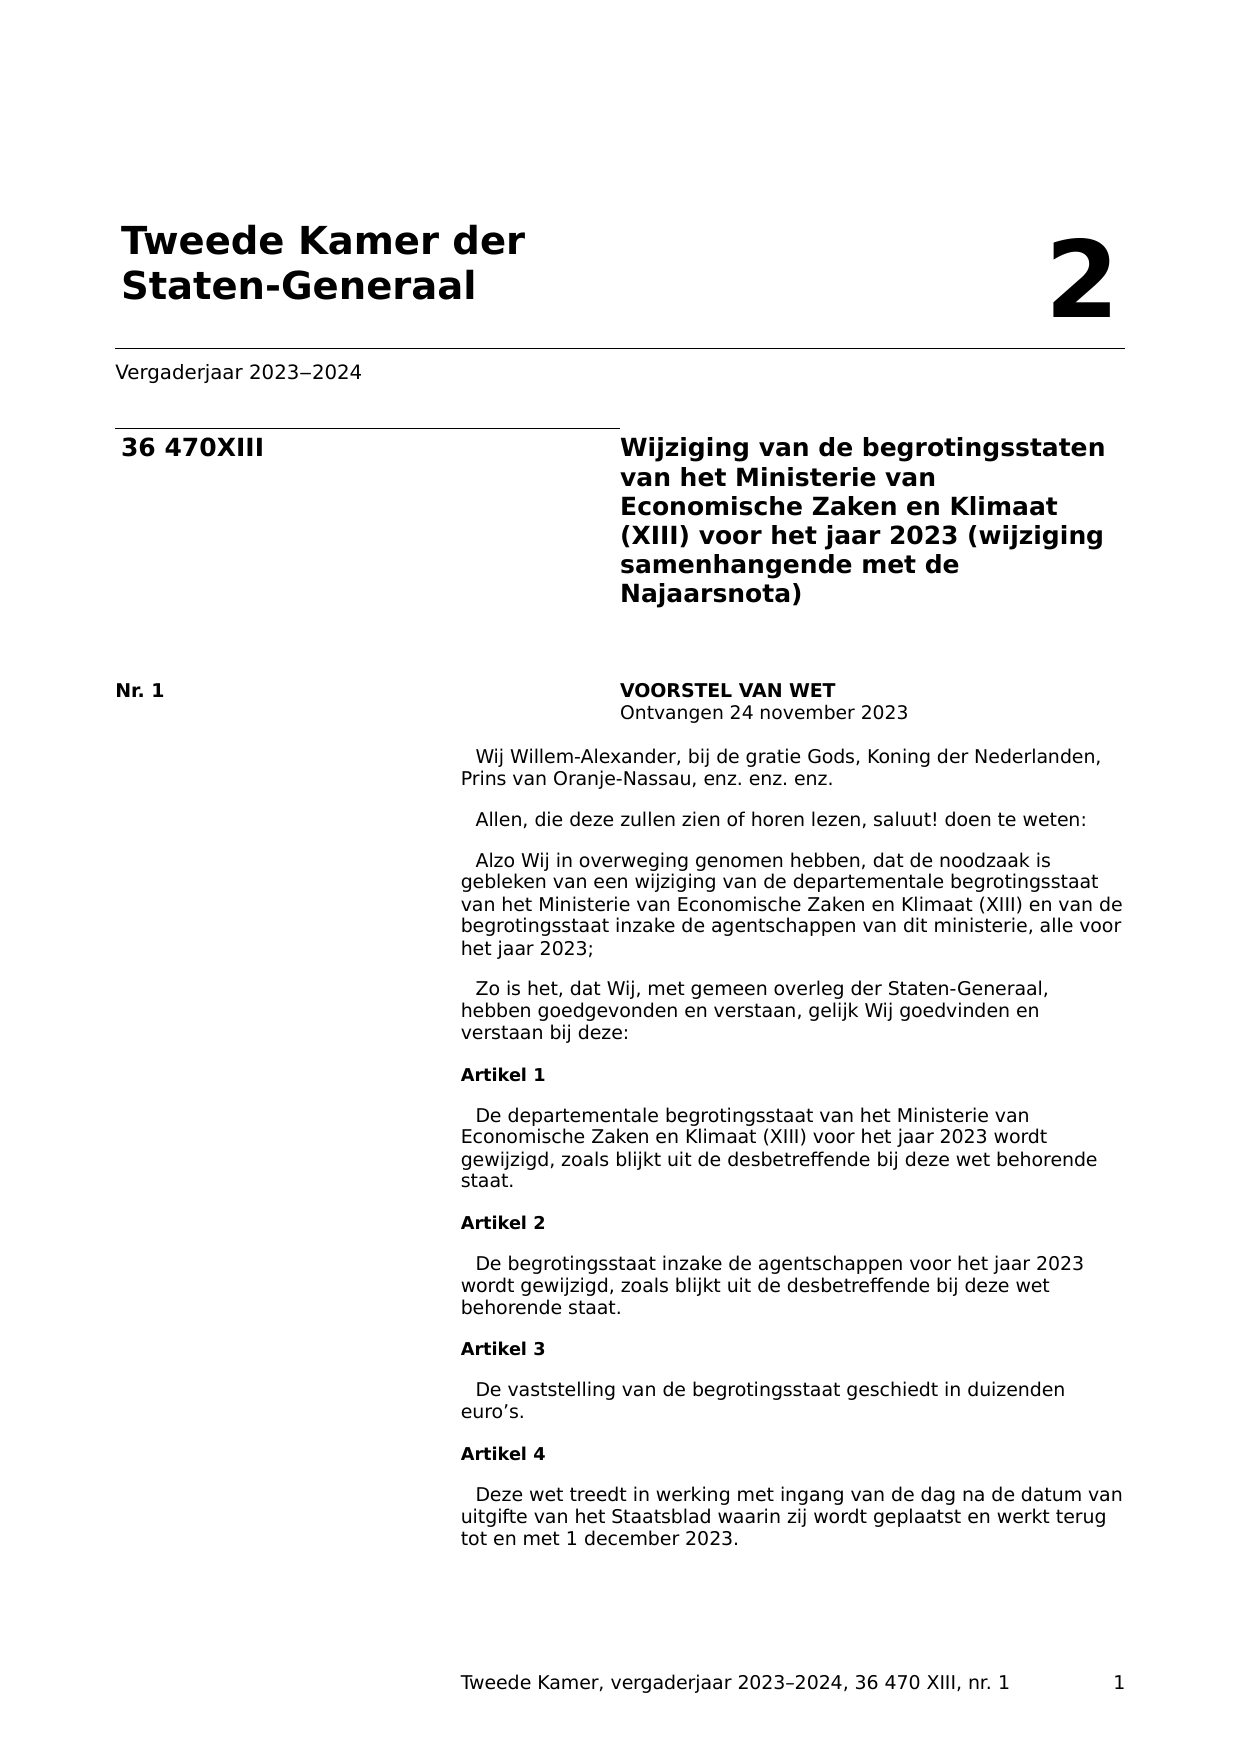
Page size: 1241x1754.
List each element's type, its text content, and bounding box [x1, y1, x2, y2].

table_header Wijziging van de begrotingsstaten van het Ministerie van Economische Zaken en Klimaat (XIII) voor het jaar 2023 (wijziging samenhangende met de Najaarsnota) [620, 428, 1125, 614]
table_header Nr. 1 [115, 680, 620, 746]
table_header Voorstel van Wet Ontvangen 24 november 2023 [620, 680, 1125, 746]
table_cell Vergaderjaar 2023‒2024 [115, 349, 1125, 384]
text De begrotingsstaat inzake de agentschappen voor het jaar 2023 wordt gewijzigd, zoals blijkt uit de desbetreffende bij deze wet behorende staat. [461, 1253, 1125, 1319]
table_header 2 [620, 213, 1125, 348]
title Artikel 2 [461, 1211, 1125, 1234]
text Wij Willem-Alexander, bij de gratie Gods, Koning der Nederlanden, Prins van Oranje-Nassau, enz. enz. enz. [461, 746, 1125, 790]
title Artikel 3 [461, 1337, 1125, 1360]
table_header Tweede Kamer der Staten-Generaal [115, 213, 620, 348]
text Deze wet treedt in werking met ingang van de dag na de datum van uitgifte van het Staatsblad waarin zij wordt geplaatst en werkt terug tot en met 1 december 2023. [461, 1483, 1125, 1571]
table_header 36 470XIII [115, 429, 620, 614]
text Allen, die deze zullen zien of horen lezen, saluut! doen te weten: [461, 809, 1125, 831]
text De vaststelling van de begrotingsstaat geschiedt in duizenden euro’s. [461, 1379, 1125, 1423]
text Zo is het, dat Wij, met gemeen overleg der Staten-Generaal, hebben goedgevonden en verstaan, gelijk Wij goedvinden en verstaan bij deze: [461, 978, 1125, 1044]
title Artikel 4 [461, 1442, 1125, 1465]
text De departementale begrotingsstaat van het Ministerie van Economische Zaken en Klimaat (XIII) voor het jaar 2023 wordt gewijzigd, zoals blijkt uit de desbetreffende bij deze wet behorende staat. [461, 1104, 1125, 1192]
text Alzo Wij in overweging genomen hebben, dat de noodzaak is gebleken van een wijziging van de departementale begrotingsstaat van het Ministerie van Economische Zaken en Klimaat (XIII) en van de begrotingsstaat inzake de agentschappen van dit ministerie, alle voor het jaar 2023; [461, 849, 1125, 959]
title Artikel 1 [461, 1063, 1125, 1086]
